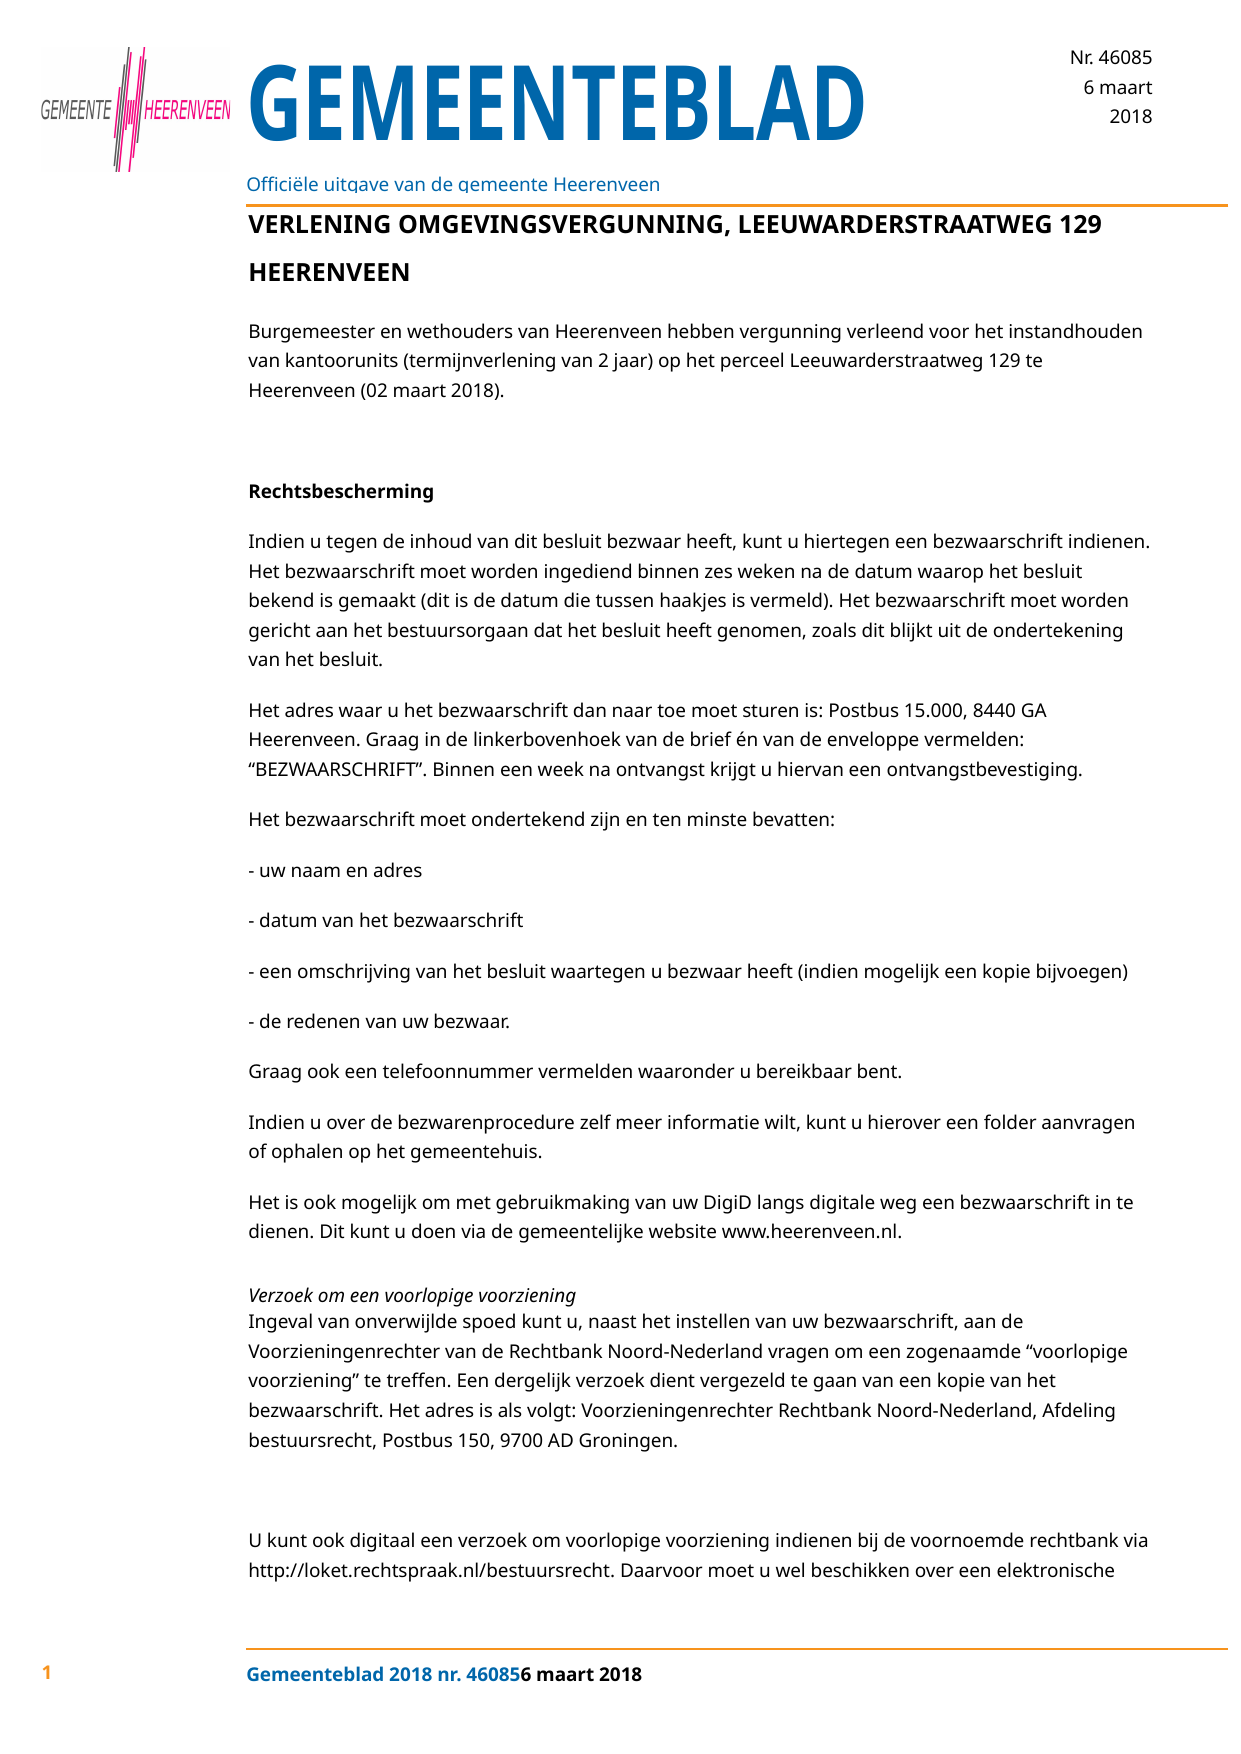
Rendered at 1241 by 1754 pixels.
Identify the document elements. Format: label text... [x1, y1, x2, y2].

text U kunt ook digitaal een verzoek om voorlopige voorziening indienen bij de voornoemde rechtbank via http://loket.rechtspraak.nl/bestuursrecht. Daarvoor moet u wel beschikken over een elektronische [248, 1528, 1152, 1583]
text Verzoek om een voorlopige voorziening [248, 1283, 1152, 1308]
text Rechtsbescherming [248, 478, 1152, 504]
text - uw naam en adres [248, 857, 1152, 883]
text - een omschrijving van het besluit waartegen u bezwaar heeft (indien mogelijk een kopie bijvoegen) [248, 958, 1152, 984]
text Het adres waar u het bezwaarschrift dan naar toe moet sturen is: Postbus 15.000, 8440 GA Heerenveen. Graag in de linkerbovenhoek van de brief én van de enveloppe vermelden: “BEZWAARSCHRIFT”. Binnen een week na ontvangst krijgt u hiervan een ontvangstbevestiging. [248, 697, 1152, 782]
text Het is ook mogelijk om met gebruikmaking van uw DigiD langs digitale weg een bezwaarschrift in te dienen. Dit kunt u doen via de gemeentelijke website www.heerenveen.nl. [248, 1189, 1152, 1244]
picture [41, 47, 231, 172]
text - de redenen van uw bezwaar. [248, 1008, 1152, 1034]
text Burgemeester en wethouders van Heerenveen hebben vergunning verleend voor het instandhouden van kantoorunits (termijnverlening van 2 jaar) op het perceel Leeuwarderstraatweg 129 te Heerenveen (02 maart 2018). [248, 318, 1152, 403]
text Ingeval van onverwijlde spoed kunt u, naast het instellen van uw bezwaarschrift, aan de Voorzieningenrechter van de Rechtbank Noord-Nederland vragen om een zogenaamde “voorlopige voorziening” te treffen. Een dergelijk verzoek dient vergezeld te gaan van een kopie van het bezwaarschrift. Het adres is als volgt: Voorzieningenrechter Rechtbank Noord-Nederland, Afdeling bestuursrecht, Postbus 150, 9700 AD Groningen. [248, 1308, 1152, 1452]
text Indien u tegen de inhoud van dit besluit bezwaar heeft, kunt u hiertegen een bezwaarschrift indienen. Het bezwaarschrift moet worden ingediend binnen zes weken na de datum waarop het besluit bekend is gemaakt (dit is de datum die tussen haakjes is vermeld). Het bezwaarschrift moet worden gericht aan het bestuursorgaan dat het besluit heeft genomen, zoals dit blijkt uit de ondertekening van het besluit. [248, 528, 1152, 672]
text Indien u over de bezwarenprocedure zelf meer informatie wilt, kunt u hierover een folder aanvragen of ophalen op het gemeentehuis. [248, 1109, 1152, 1164]
text Het bezwaarschrift moet ondertekend zijn en ten minste bevatten: [248, 807, 1152, 832]
text VERLENING OMGEVINGSVERGUNNING, LEEUWARDERSTRAATWEG 129 HEERENVEEN [248, 207, 1152, 288]
text Graag ook een telefoonnummer vermelden waaronder u bereikbaar bent. [248, 1059, 1152, 1084]
text - datum van het bezwaarschrift [248, 907, 1152, 933]
